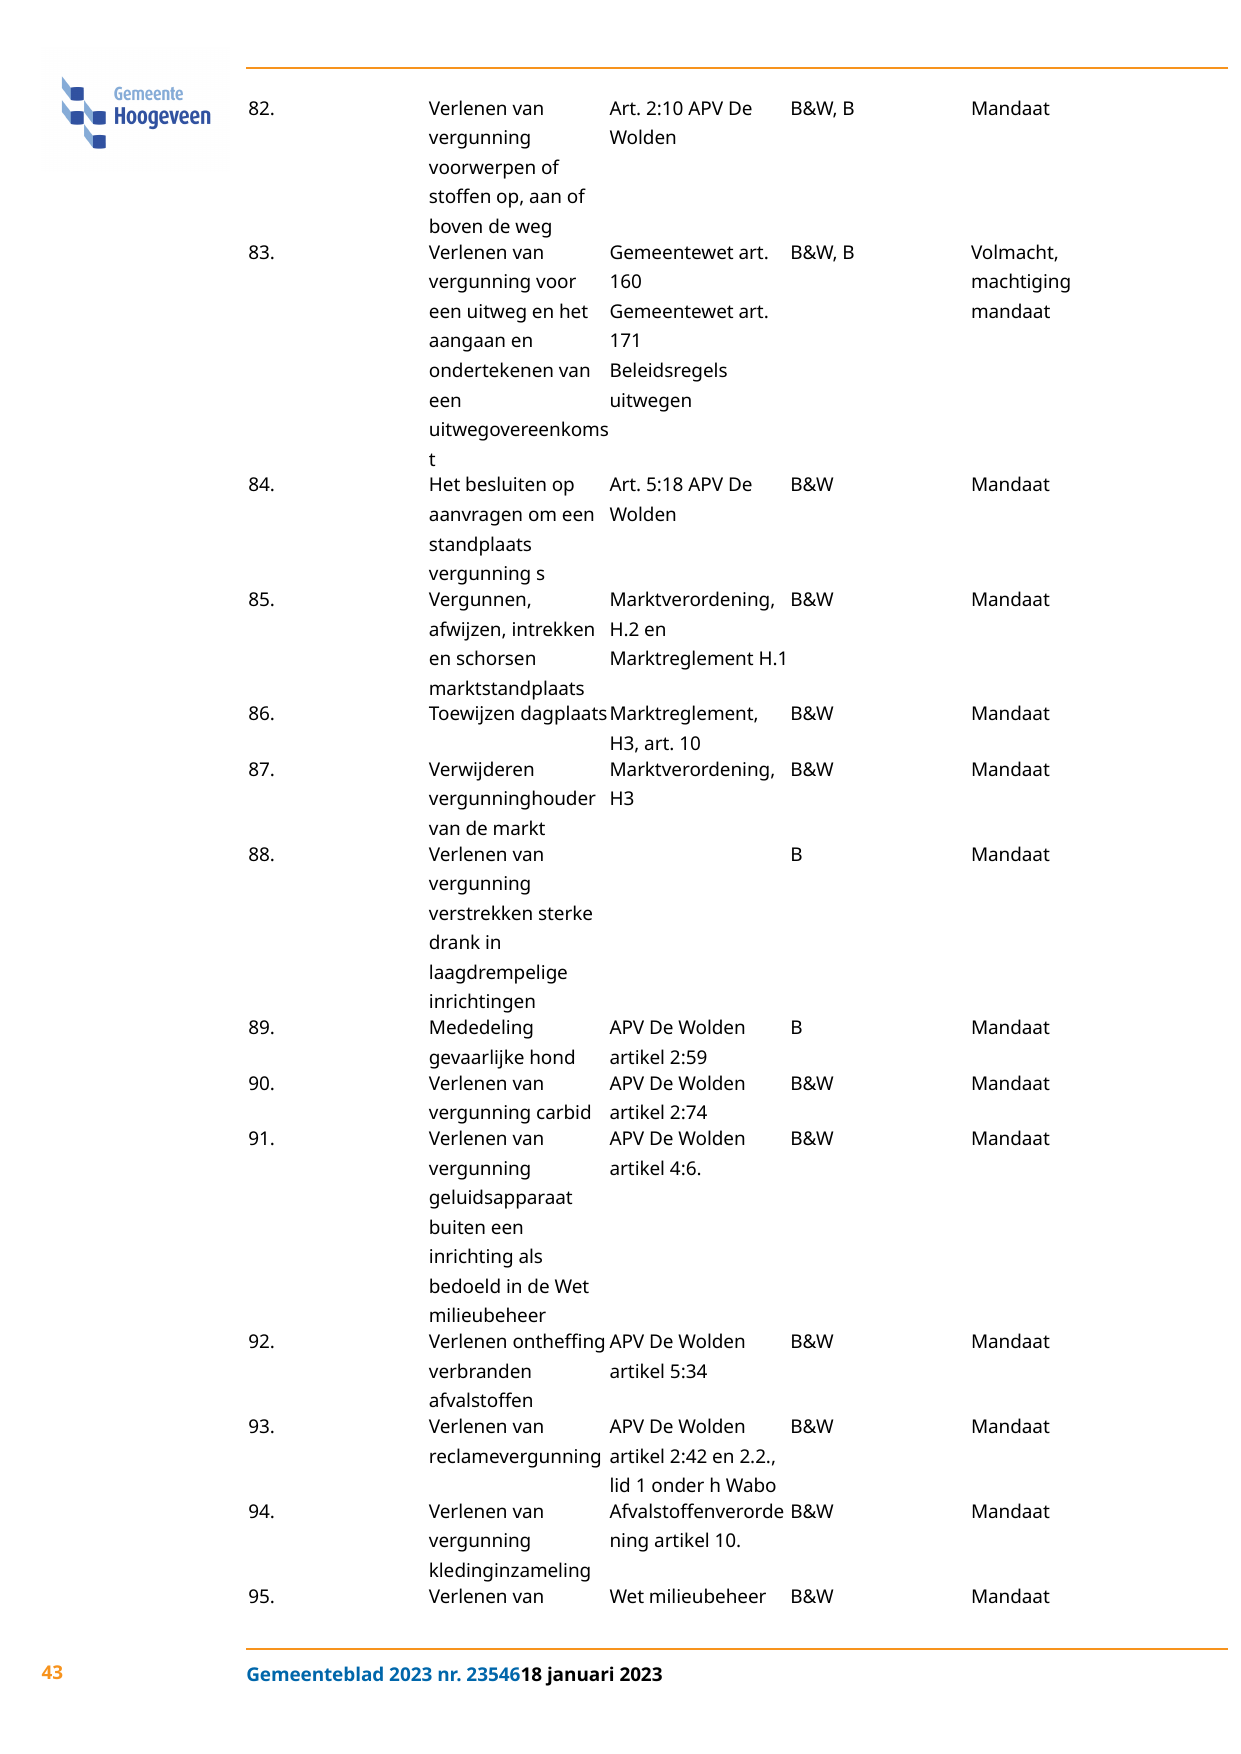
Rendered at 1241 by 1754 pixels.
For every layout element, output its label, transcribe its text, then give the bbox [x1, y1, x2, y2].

table_cell Verlenen van vergunning voor een uitweg en het aangaan en ondertekenen van een uitwegovereenkomst [429, 239, 609, 472]
table_cell Mandaat [971, 1125, 1152, 1328]
table_cell Het besluiten op aanvragen om een standplaats vergunning s [429, 472, 609, 586]
table_cell [248, 95, 429, 239]
table_cell Art. 2:10 APV De Wolden [609, 95, 790, 239]
table_cell APV De Wolden artikel 5:34 [609, 1328, 790, 1413]
table_cell Wet milieubeheer [609, 1583, 790, 1609]
table_cell Mandaat [971, 1413, 1152, 1498]
table_cell Marktverordening, H.2 en Marktreglement H.1 [609, 586, 790, 701]
table_cell Mandaat [971, 756, 1152, 841]
table_cell B&W [790, 472, 971, 586]
table_cell Verlenen van [429, 1583, 609, 1609]
table_cell [248, 1015, 429, 1070]
table_cell B&W [790, 701, 971, 756]
table_cell Verlenen van vergunning voorwerpen of stoffen op, aan of boven de weg [429, 95, 609, 239]
table_cell Verlenen van vergunning kledinginzameling [429, 1498, 609, 1583]
table_cell B&W, B [790, 95, 971, 239]
table_cell [248, 1328, 429, 1413]
table_cell B&W [790, 1413, 971, 1498]
table_cell [248, 586, 429, 701]
table_cell [248, 1583, 429, 1609]
table_cell Mandaat [971, 1498, 1152, 1583]
table_cell Afvalstoffenverordening artikel 10. [609, 1498, 790, 1583]
table_cell [248, 1125, 429, 1328]
table_cell Volmacht, machtiging mandaat [971, 239, 1152, 472]
table_cell [248, 1498, 429, 1583]
table_cell [248, 756, 429, 841]
table_cell Marktreglement, H3, art. 10 [609, 701, 790, 756]
table_cell Gemeentewet art. 160 Gemeentewet art. 171 Beleidsregels uitwegen [609, 239, 790, 472]
table_cell [248, 239, 429, 472]
table_cell Mandaat [971, 586, 1152, 701]
table_cell B&W [790, 756, 971, 841]
table_cell B [790, 1015, 971, 1070]
table_cell B [790, 841, 971, 1014]
table_cell [248, 1413, 429, 1498]
table_cell Verlenen van vergunning carbid [429, 1070, 609, 1125]
table_cell Mandaat [971, 701, 1152, 756]
table_cell APV De Wolden artikel 2:42 en 2.2., lid 1 onder h Wabo [609, 1413, 790, 1498]
table_cell Mandaat [971, 1015, 1152, 1070]
table_cell B&W [790, 1125, 971, 1328]
picture [41, 47, 231, 172]
table_cell B&W, B [790, 239, 971, 472]
table_cell Mededeling gevaarlijke hond [429, 1015, 609, 1070]
table_cell Verlenen van vergunning verstrekken sterke drank in laagdrempelige inrichtingen [429, 841, 609, 1014]
table_cell APV De Wolden artikel 4:6. [609, 1125, 790, 1328]
table_cell B&W [790, 1498, 971, 1583]
table_cell APV De Wolden artikel 2:74 [609, 1070, 790, 1125]
table_cell Mandaat [971, 1583, 1152, 1609]
table_cell B&W [790, 1328, 971, 1413]
table_cell APV De Wolden artikel 2:59 [609, 1015, 790, 1070]
table_cell Mandaat [971, 95, 1152, 239]
table_cell Art. 5:18 APV De Wolden [609, 472, 790, 586]
table_cell [248, 472, 429, 586]
table_cell [248, 1070, 429, 1125]
table_cell B&W [790, 1583, 971, 1609]
table_cell Marktverordening, H3 [609, 756, 790, 841]
table_cell Mandaat [971, 472, 1152, 586]
table_cell Toewijzen dagplaats [429, 701, 609, 756]
table_cell Mandaat [971, 1328, 1152, 1413]
table_cell Verlenen van reclamevergunning [429, 1413, 609, 1498]
table_cell [248, 701, 429, 756]
table_cell Verwijderen vergunninghouder van de markt [429, 756, 609, 841]
table_cell B&W [790, 1070, 971, 1125]
table_cell Vergunnen, afwijzen, intrekken en schorsen marktstandplaats [429, 586, 609, 701]
table_cell Verlenen ontheffing verbranden afvalstoffen [429, 1328, 609, 1413]
table_cell [609, 841, 790, 1014]
table_cell Mandaat [971, 841, 1152, 1014]
table_cell Verlenen van vergunning geluidsapparaat buiten een inrichting als bedoeld in de Wet milieubeheer [429, 1125, 609, 1328]
table_cell Mandaat [971, 1070, 1152, 1125]
table_cell [248, 841, 429, 1014]
table_cell B&W [790, 586, 971, 701]
